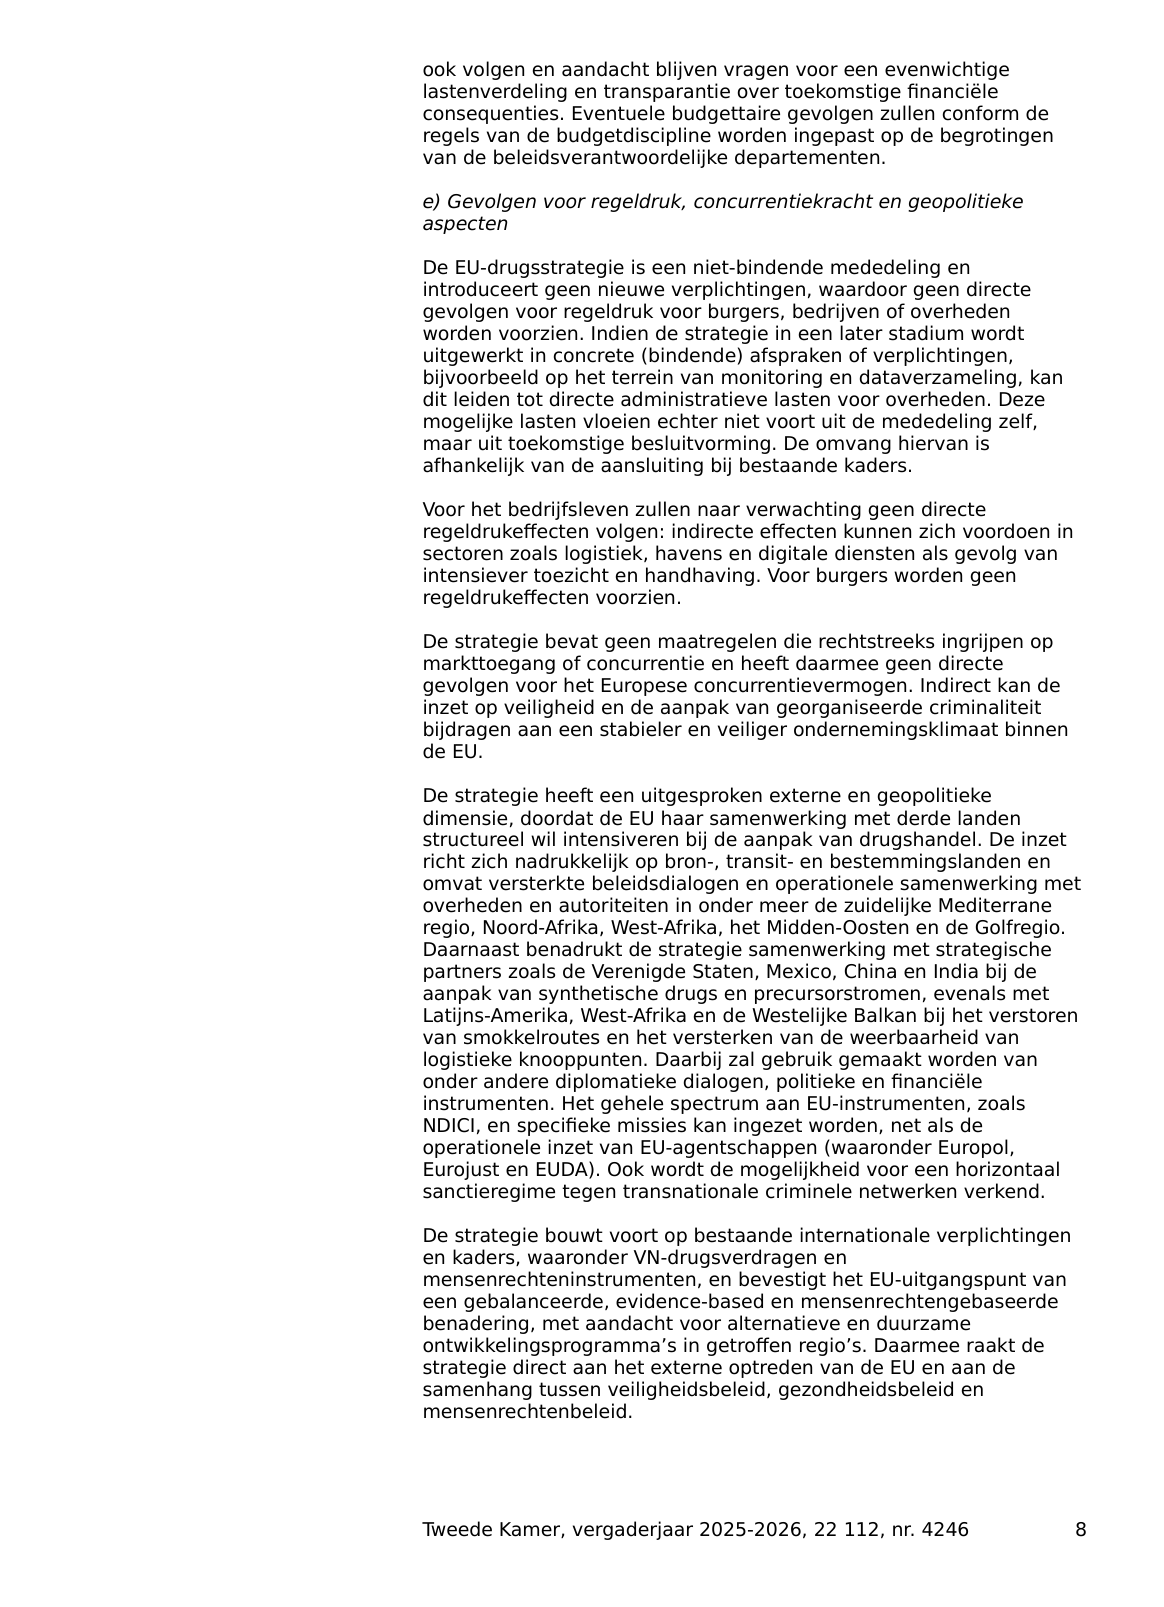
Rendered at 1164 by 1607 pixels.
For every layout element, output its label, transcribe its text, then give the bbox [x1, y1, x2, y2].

subtitle e) Gevolgen voor regeldruk, concurrentiekracht en geopolitieke aspecten [422, 191, 1087, 235]
text ook volgen en aandacht blijven vragen voor een evenwichtige lastenverdeling en transparantie over toekomstige financiële consequenties. Eventuele budgettaire gevolgen zullen conform de regels van de budgetdiscipline worden ingepast op de begrotingen van de beleidsverantwoordelijke departementen. [422, 59, 1087, 169]
text De EU-drugsstrategie is een niet-bindende mededeling en introduceert geen nieuwe verplichtingen, waardoor geen directe gevolgen voor regeldruk voor burgers, bedrijven of overheden worden voorzien. Indien de strategie in een later stadium wordt uitgewerkt in concrete (bindende) afspraken of verplichtingen, bijvoorbeeld op het terrein van monitoring en dataverzameling, kan dit leiden tot directe administratieve lasten voor overheden. Deze mogelijke lasten vloeien echter niet voort uit de mededeling zelf, maar uit toekomstige besluitvorming. De omvang hiervan is afhankelijk van de aansluiting bij bestaande kaders. [422, 257, 1087, 477]
text De strategie bevat geen maatregelen die rechtstreeks ingrijpen op markttoegang of concurrentie en heeft daarmee geen directe gevolgen voor het Europese concurrentievermogen. Indirect kan de inzet op veiligheid en de aanpak van georganiseerde criminaliteit bijdragen aan een stabieler en veiliger ondernemingsklimaat binnen de EU. [422, 631, 1087, 763]
text De strategie bouwt voort op bestaande internationale verplichtingen en kaders, waaronder VN-drugsverdragen en mensenrechteninstrumenten, en bevestigt het EU-uitgangspunt van een gebalanceerde, evidence-based en mensenrechtengebaseerde benadering, met aandacht voor alternatieve en duurzame ontwikkelingsprogramma’s in getroffen regio’s. Daarmee raakt de strategie direct aan het externe optreden van de EU en aan de samenhang tussen veiligheidsbeleid, gezondheidsbeleid en mensenrechtenbeleid. [422, 1225, 1087, 1423]
text Voor het bedrijfsleven zullen naar verwachting geen directe regeldrukeffecten volgen: indirecte effecten kunnen zich voordoen in sectoren zoals logistiek, havens en digitale diensten als gevolg van intensiever toezicht en handhaving. Voor burgers worden geen regeldrukeffecten voorzien. [422, 499, 1087, 609]
text De strategie heeft een uitgesproken externe en geopolitieke dimensie, doordat de EU haar samenwerking met derde landen structureel wil intensiveren bij de aanpak van drugshandel. De inzet richt zich nadrukkelijk op bron-, transit- en bestemmingslanden en omvat versterkte beleidsdialogen en operationele samenwerking met overheden en autoriteiten in onder meer de zuidelijke Mediterrane regio, Noord-Afrika, West-Afrika, het Midden-Oosten en de Golfregio. Daarnaast benadrukt de strategie samenwerking met strategische partners zoals de Verenigde Staten, Mexico, China en India bij de aanpak van synthetische drugs en precursorstromen, evenals met Latijns-Amerika, West-Afrika en de Westelijke Balkan bij het verstoren van smokkelroutes en het versterken van de weerbaarheid van logistieke knooppunten. Daarbij zal gebruik gemaakt worden van onder andere diplomatieke dialogen, politieke en financiële instrumenten. Het gehele spectrum aan EU-instrumenten, zoals NDICI, en specifieke missies kan ingezet worden, net als de operationele inzet van EU-agentschappen (waaronder Europol, Eurojust en EUDA). Ook wordt de mogelijkheid voor een horizontaal sanctieregime tegen transnationale criminele netwerken verkend. [422, 785, 1087, 1203]
